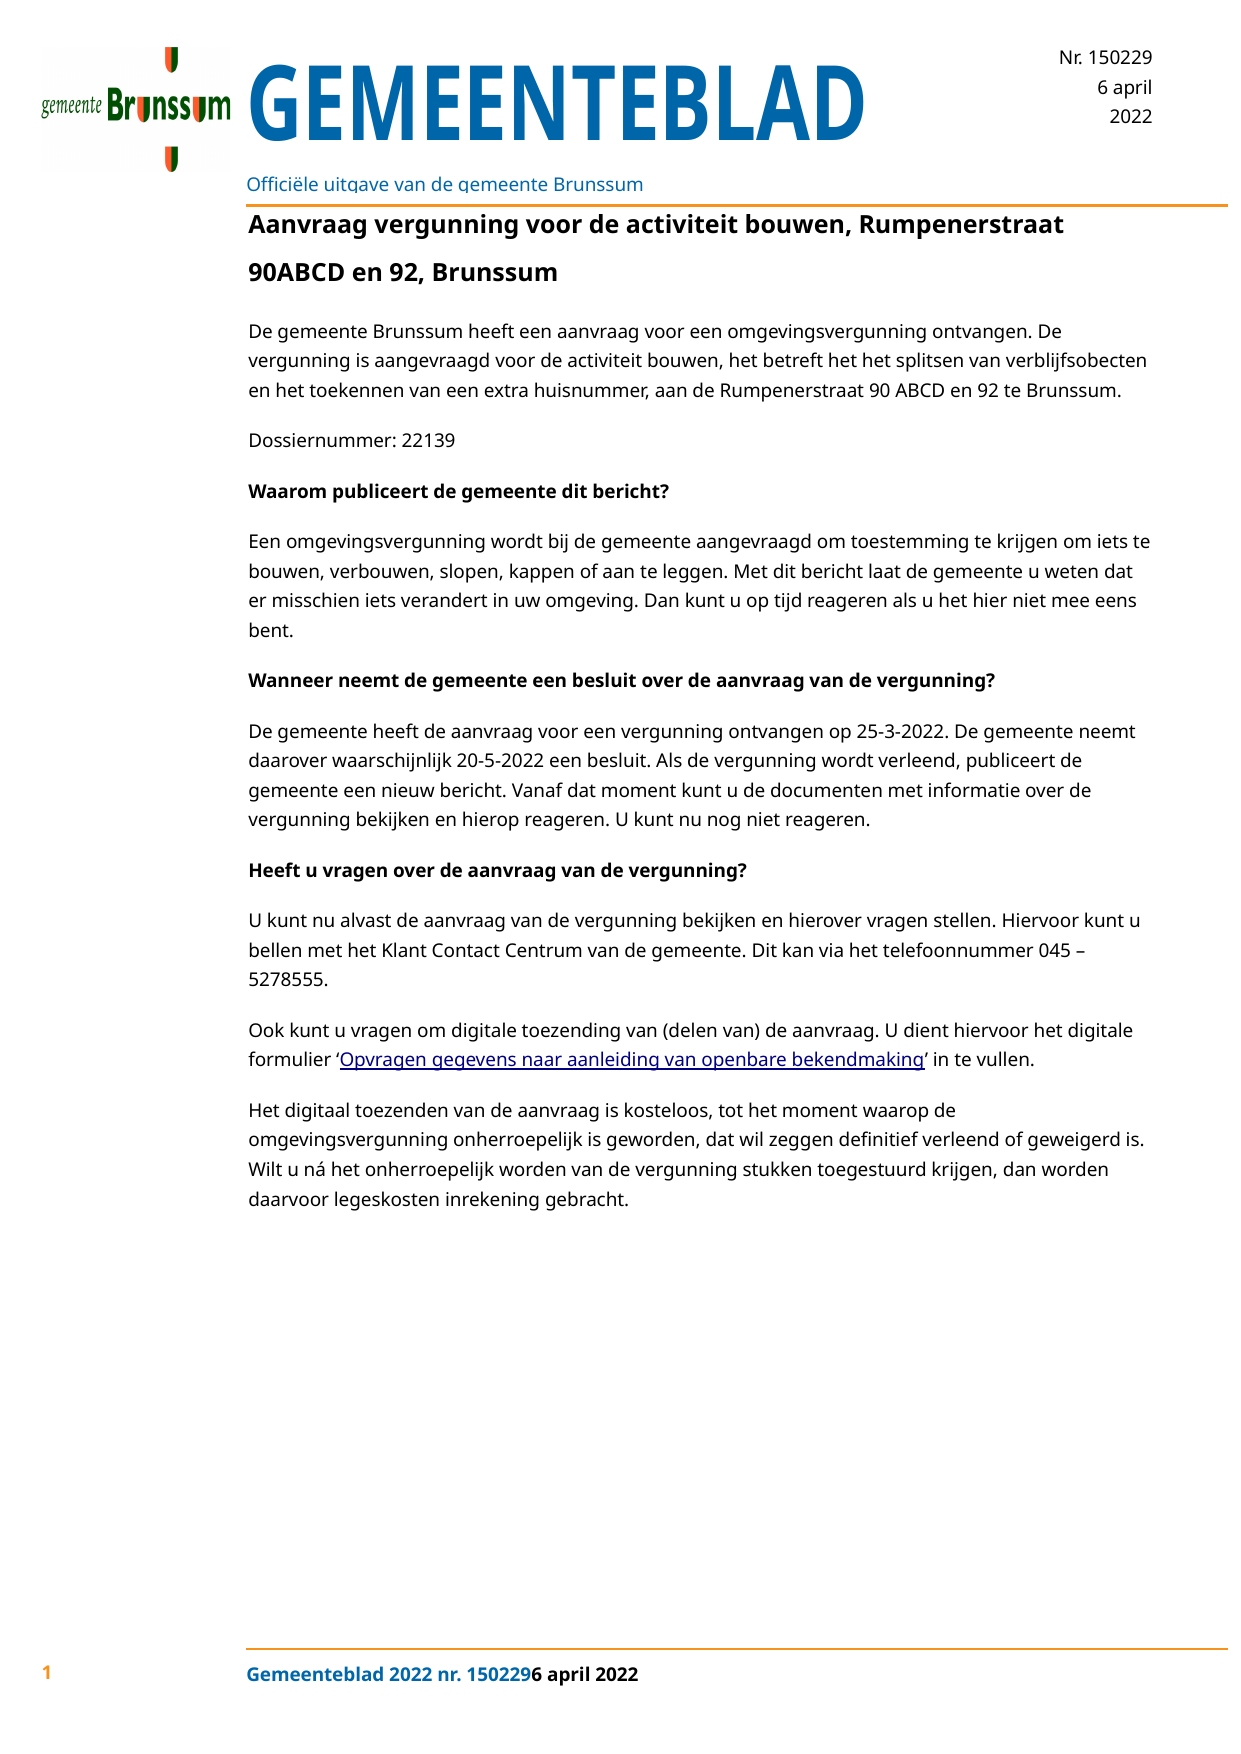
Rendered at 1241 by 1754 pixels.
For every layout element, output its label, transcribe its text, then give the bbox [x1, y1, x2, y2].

text Heeft u vragen over de aanvraag van de vergunning? [248, 857, 1152, 883]
text Aanvraag vergunning voor de activiteit bouwen, Rumpenerstraat 90ABCD en 92, Brunssum [248, 207, 1152, 288]
text Het digitaal toezenden van de aanvraag is kosteloos, tot het moment waarop de omgevingsvergunning onherroepelijk is geworden, dat wil zeggen definitief verleend of geweigerd is. Wilt u ná het onherroepelijk worden van de vergunning stukken toegestuurd krijgen, dan worden daarvoor legeskosten inrekening gebracht. [248, 1097, 1152, 1212]
picture [41, 47, 231, 172]
text De gemeente heeft de aanvraag voor een vergunning ontvangen op 25-3-2022. De gemeente neemt daarover waarschijnlijk 20-5-2022 een besluit. Als de vergunning wordt verleend, publiceert de gemeente een nieuw bericht. Vanaf dat moment kunt u de documenten met informatie over de vergunning bekijken en hierop reageren. U kunt nu nog niet reageren. [248, 718, 1152, 832]
text Ook kunt u vragen om digitale toezending van (delen van) de aanvraag. U dient hiervoor het digitale formulier ‘Opvragen gegevens naar aanleiding van openbare bekendmaking’ in te vullen. [248, 1017, 1152, 1072]
text Een omgevingsvergunning wordt bij de gemeente aangevraagd om toestemming te krijgen om iets te bouwen, verbouwen, slopen, kappen of aan te leggen. Met dit bericht laat de gemeente u weten dat er misschien iets verandert in uw omgeving. Dan kunt u op tijd reageren als u het hier niet mee eens bent. [248, 528, 1152, 643]
text Wanneer neemt de gemeente een besluit over de aanvraag van de vergunning? [248, 667, 1152, 693]
text U kunt nu alvast de aanvraag van de vergunning bekijken en hierover vragen stellen. Hiervoor kunt u bellen met het Klant Contact Centrum van de gemeente. Dit kan via het telefoonnummer 045 – 5278555. [248, 907, 1152, 992]
text De gemeente Brunssum heeft een aanvraag voor een omgevingsvergunning ontvangen. De vergunning is aangevraagd voor de activiteit bouwen, het betreft het het splitsen van verblijfsobecten en het toekennen van een extra huisnummer, aan de Rumpenerstraat 90 ABCD en 92 te Brunssum. [248, 318, 1152, 403]
text Dossiernummer: 22139 [248, 427, 1152, 453]
text Waarom publiceert de gemeente dit bericht? [248, 478, 1152, 504]
